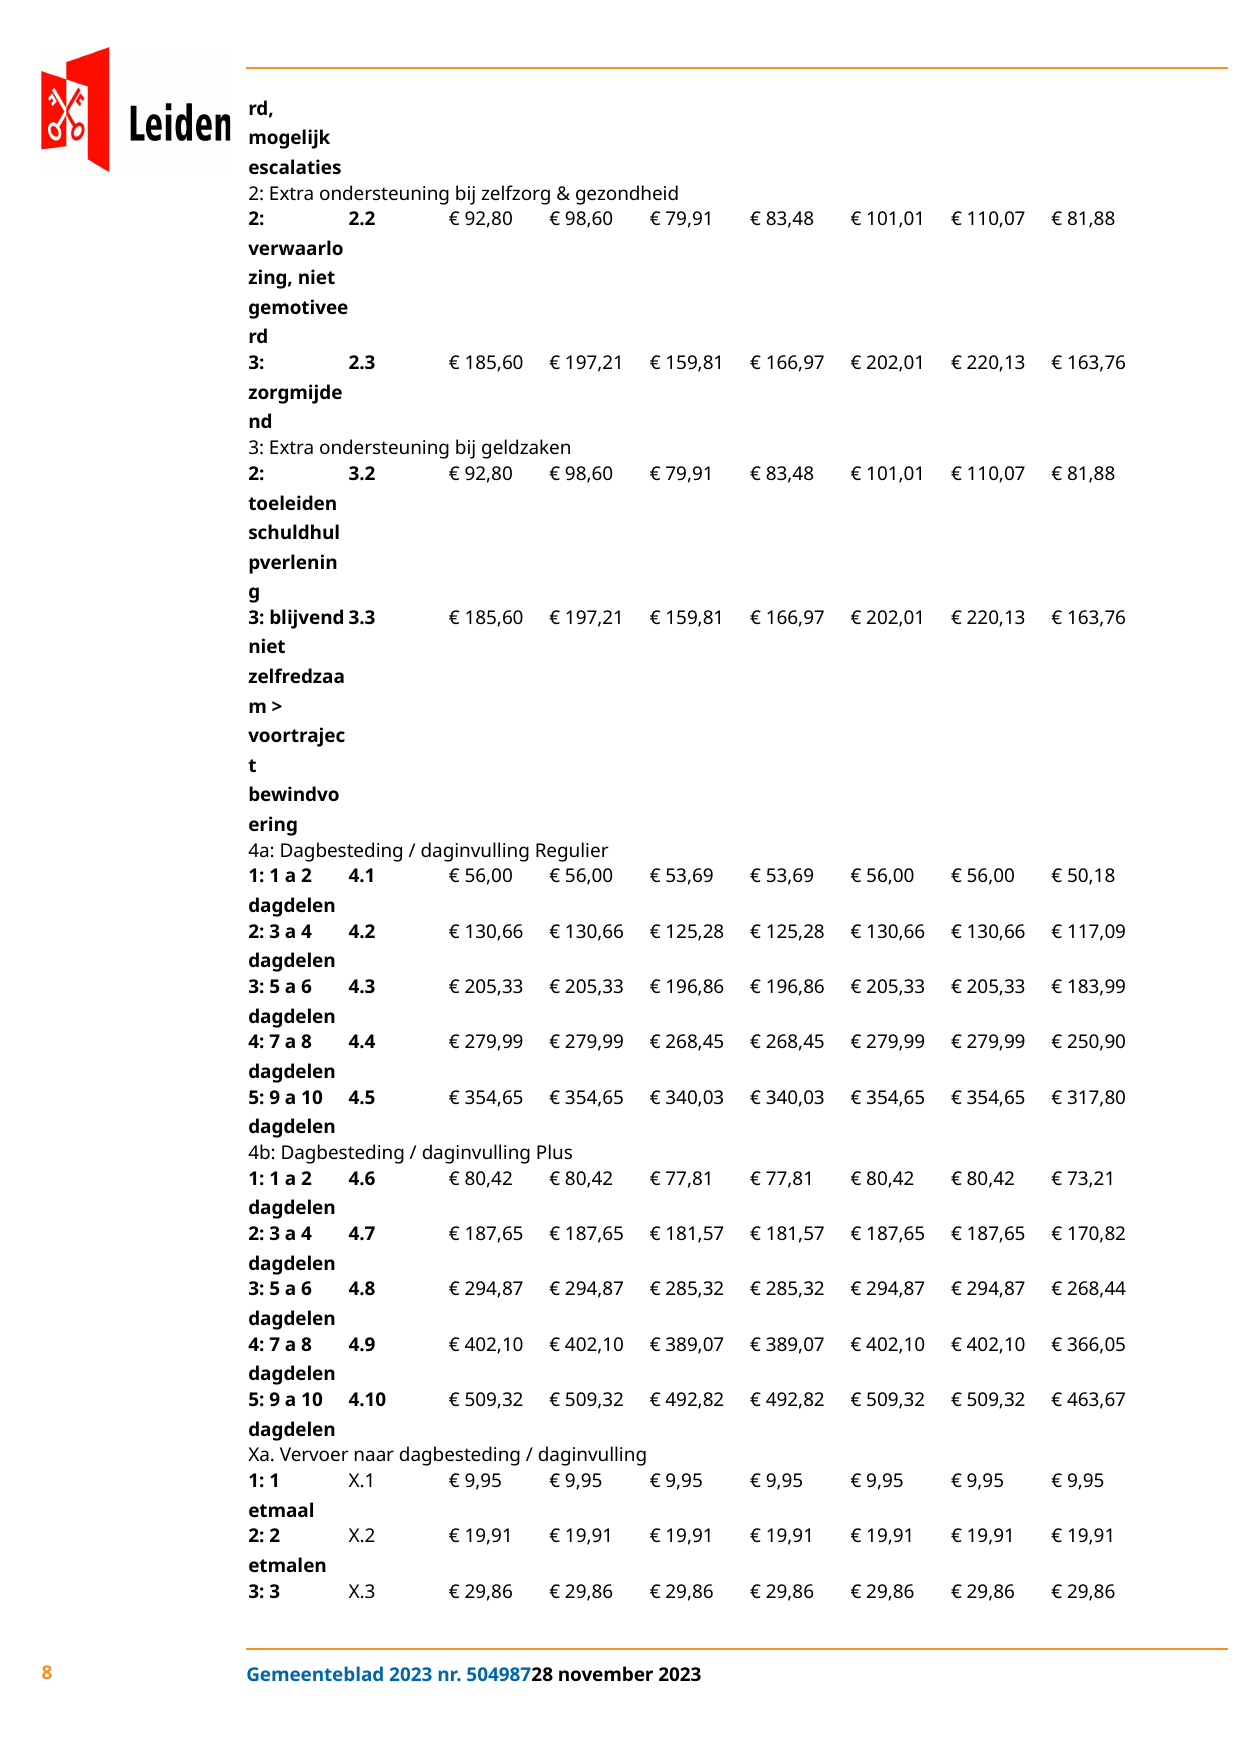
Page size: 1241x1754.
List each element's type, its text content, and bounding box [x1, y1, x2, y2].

table_cell [449, 95, 549, 180]
table_cell € 181,57 [750, 1220, 850, 1276]
table_cell € 80,42 [449, 1165, 549, 1220]
table_cell € 366,05 [1051, 1331, 1152, 1386]
table_cell € 279,99 [449, 1029, 549, 1084]
table_cell € 19,91 [1051, 1523, 1152, 1578]
table_cell € 79,91 [650, 205, 750, 349]
table_cell € 53,69 [750, 863, 850, 918]
table_cell € 80,42 [951, 1165, 1051, 1220]
table_cell € 340,03 [650, 1084, 750, 1139]
table_cell € 389,07 [650, 1331, 750, 1386]
table_cell € 196,86 [750, 973, 850, 1029]
table_cell € 196,86 [650, 973, 750, 1029]
table_cell € 285,32 [650, 1276, 750, 1331]
table_cell € 98,60 [549, 205, 649, 349]
table_cell € 117,09 [1051, 918, 1152, 973]
table_cell € 80,42 [549, 1165, 649, 1220]
table_cell € 250,90 [1051, 1029, 1152, 1084]
table_cell [348, 95, 449, 180]
table_cell 5: 9 a 10 dagdelen [248, 1386, 348, 1442]
table_cell € 509,32 [449, 1386, 549, 1442]
table_cell 2.3 [348, 350, 449, 434]
table_cell € 402,10 [549, 1331, 649, 1386]
table_cell € 29,86 [850, 1578, 951, 1604]
table_cell € 19,91 [650, 1523, 750, 1578]
table_cell 3: zorgmijdend [248, 350, 348, 434]
table_cell € 268,45 [750, 1029, 850, 1084]
table_cell € 185,60 [449, 350, 549, 434]
table_cell € 463,67 [1051, 1386, 1152, 1442]
table_cell € 19,91 [549, 1523, 649, 1578]
table_cell 4.9 [348, 1331, 449, 1386]
table_cell 4b: Dagbesteding / daginvulling Plus [248, 1139, 1152, 1165]
table_cell € 56,00 [449, 863, 549, 918]
picture [41, 47, 231, 172]
table_cell [549, 95, 649, 180]
table_cell € 294,87 [850, 1276, 951, 1331]
table_cell 2: 2 etmalen [248, 1523, 348, 1578]
table_cell € 354,65 [549, 1084, 649, 1139]
table_cell € 50,18 [1051, 863, 1152, 918]
table_cell € 220,13 [951, 350, 1051, 434]
table_cell 3: 5 a 6 dagdelen [248, 973, 348, 1029]
table_cell € 81,88 [1051, 460, 1152, 604]
table_cell € 101,01 [850, 205, 951, 349]
table_cell [951, 95, 1051, 180]
table_cell € 9,95 [850, 1467, 951, 1523]
table_cell € 80,42 [850, 1165, 951, 1220]
table_cell € 170,82 [1051, 1220, 1152, 1276]
table_cell € 19,91 [850, 1523, 951, 1578]
table_cell 1: 1 a 2 dagdelen [248, 1165, 348, 1220]
table_cell € 185,60 [449, 604, 549, 837]
table_cell € 9,95 [951, 1467, 1051, 1523]
table_cell 3.3 [348, 604, 449, 837]
table_cell € 9,95 [449, 1467, 549, 1523]
table_cell € 279,99 [549, 1029, 649, 1084]
table_cell € 56,00 [951, 863, 1051, 918]
table_cell € 101,01 [850, 460, 951, 604]
table_cell € 130,66 [951, 918, 1051, 973]
table_cell 3: blijvend niet zelfredzaam > voortraject bewindvoering [248, 604, 348, 837]
table_cell € 77,81 [750, 1165, 850, 1220]
table_cell € 268,44 [1051, 1276, 1152, 1331]
table_cell € 205,33 [449, 973, 549, 1029]
table_cell € 56,00 [850, 863, 951, 918]
table_cell 2: verwaarlozing, niet gemotiveerd [248, 205, 348, 349]
table_cell € 29,86 [951, 1578, 1051, 1604]
table_cell [1051, 95, 1152, 180]
table_cell € 294,87 [951, 1276, 1051, 1331]
table_cell 4: 7 a 8 dagdelen [248, 1029, 348, 1084]
table_cell € 205,33 [850, 973, 951, 1029]
table_cell € 166,97 [750, 604, 850, 837]
table_cell [750, 95, 850, 180]
table_cell € 159,81 [650, 350, 750, 434]
table_cell X.3 [348, 1578, 449, 1604]
table_cell € 294,87 [549, 1276, 649, 1331]
table_cell 4.8 [348, 1276, 449, 1331]
table_cell € 187,65 [549, 1220, 649, 1276]
table_cell € 509,32 [951, 1386, 1051, 1442]
table_cell € 83,48 [750, 205, 850, 349]
table_cell € 83,48 [750, 460, 850, 604]
table_cell € 354,65 [449, 1084, 549, 1139]
table_cell 4.7 [348, 1220, 449, 1276]
table_cell 4.4 [348, 1029, 449, 1084]
table_cell € 159,81 [650, 604, 750, 837]
table_cell € 9,95 [549, 1467, 649, 1523]
table_cell € 317,80 [1051, 1084, 1152, 1139]
table_cell € 92,80 [449, 205, 549, 349]
table_cell € 29,86 [650, 1578, 750, 1604]
table_cell € 268,45 [650, 1029, 750, 1084]
table_cell € 187,65 [449, 1220, 549, 1276]
table_cell € 354,65 [951, 1084, 1051, 1139]
table_cell 4: 7 a 8 dagdelen [248, 1331, 348, 1386]
table_cell € 509,32 [549, 1386, 649, 1442]
table_cell € 166,97 [750, 350, 850, 434]
table_cell 4.3 [348, 973, 449, 1029]
table_cell 2: toeleiden schuldhulpverlening [248, 460, 348, 604]
table_cell € 402,10 [449, 1331, 549, 1386]
table_cell € 279,99 [951, 1029, 1051, 1084]
table_cell € 81,88 [1051, 205, 1152, 349]
table_cell € 389,07 [750, 1331, 850, 1386]
table_cell € 125,28 [650, 918, 750, 973]
table_cell € 9,95 [750, 1467, 850, 1523]
table_cell € 340,03 [750, 1084, 850, 1139]
table_cell 4.10 [348, 1386, 449, 1442]
table_cell € 402,10 [951, 1331, 1051, 1386]
table_cell € 279,99 [850, 1029, 951, 1084]
table_cell € 354,65 [850, 1084, 951, 1139]
table_cell € 163,76 [1051, 350, 1152, 434]
table_cell € 77,81 [650, 1165, 750, 1220]
table_cell € 19,91 [449, 1523, 549, 1578]
table_cell [650, 95, 750, 180]
table_cell € 56,00 [549, 863, 649, 918]
table_cell 1: 1 a 2 dagdelen [248, 863, 348, 918]
table_cell € 205,33 [951, 973, 1051, 1029]
table_cell € 9,95 [650, 1467, 750, 1523]
table_cell € 29,86 [1051, 1578, 1152, 1604]
table_cell 3: 3 [248, 1578, 348, 1604]
table_cell € 197,21 [549, 350, 649, 434]
table_cell 4.1 [348, 863, 449, 918]
table_cell € 163,76 [1051, 604, 1152, 837]
table_cell € 181,57 [650, 1220, 750, 1276]
table_cell € 492,82 [750, 1386, 850, 1442]
table_cell € 294,87 [449, 1276, 549, 1331]
table_cell € 183,99 [1051, 973, 1152, 1029]
table_cell 1: 1 etmaal [248, 1467, 348, 1523]
table_cell € 110,07 [951, 460, 1051, 604]
table_cell 4.6 [348, 1165, 449, 1220]
table_cell rd, mogelijk escalaties [248, 95, 348, 180]
table_cell € 29,86 [750, 1578, 850, 1604]
table_cell € 205,33 [549, 973, 649, 1029]
table_cell € 492,82 [650, 1386, 750, 1442]
table_cell 3.2 [348, 460, 449, 604]
table_cell € 130,66 [449, 918, 549, 973]
table_cell € 125,28 [750, 918, 850, 973]
table_cell 3: 5 a 6 dagdelen [248, 1276, 348, 1331]
table_cell € 19,91 [750, 1523, 850, 1578]
table_cell X.1 [348, 1467, 449, 1523]
table_cell € 402,10 [850, 1331, 951, 1386]
table_cell € 92,80 [449, 460, 549, 604]
table_cell € 130,66 [549, 918, 649, 973]
table_cell € 285,32 [750, 1276, 850, 1331]
table_cell € 19,91 [951, 1523, 1051, 1578]
table_cell 5: 9 a 10 dagdelen [248, 1084, 348, 1139]
table_cell € 98,60 [549, 460, 649, 604]
table_cell 2: 3 a 4 dagdelen [248, 1220, 348, 1276]
table_cell [850, 95, 951, 180]
table_cell 2: Extra ondersteuning bij zelfzorg & gezondheid [248, 180, 1152, 205]
table_cell Xa. Vervoer naar dagbesteding / daginvulling [248, 1442, 1152, 1467]
table_cell € 29,86 [549, 1578, 649, 1604]
table_cell € 197,21 [549, 604, 649, 837]
table_cell 2: 3 a 4 dagdelen [248, 918, 348, 973]
table_cell € 29,86 [449, 1578, 549, 1604]
table_cell X.2 [348, 1523, 449, 1578]
table_cell € 79,91 [650, 460, 750, 604]
table_cell € 509,32 [850, 1386, 951, 1442]
table_cell € 202,01 [850, 350, 951, 434]
table_cell € 53,69 [650, 863, 750, 918]
table_cell 2.2 [348, 205, 449, 349]
table_cell € 187,65 [951, 1220, 1051, 1276]
table_cell € 110,07 [951, 205, 1051, 349]
table_cell € 187,65 [850, 1220, 951, 1276]
table_cell 4.2 [348, 918, 449, 973]
table_cell € 130,66 [850, 918, 951, 973]
table_cell 4a: Dagbesteding / daginvulling Regulier [248, 837, 1152, 863]
table_cell € 202,01 [850, 604, 951, 837]
table_cell 3: Extra ondersteuning bij geldzaken [248, 434, 1152, 460]
table_cell € 9,95 [1051, 1467, 1152, 1523]
table_cell € 220,13 [951, 604, 1051, 837]
table_cell € 73,21 [1051, 1165, 1152, 1220]
table_cell 4.5 [348, 1084, 449, 1139]
